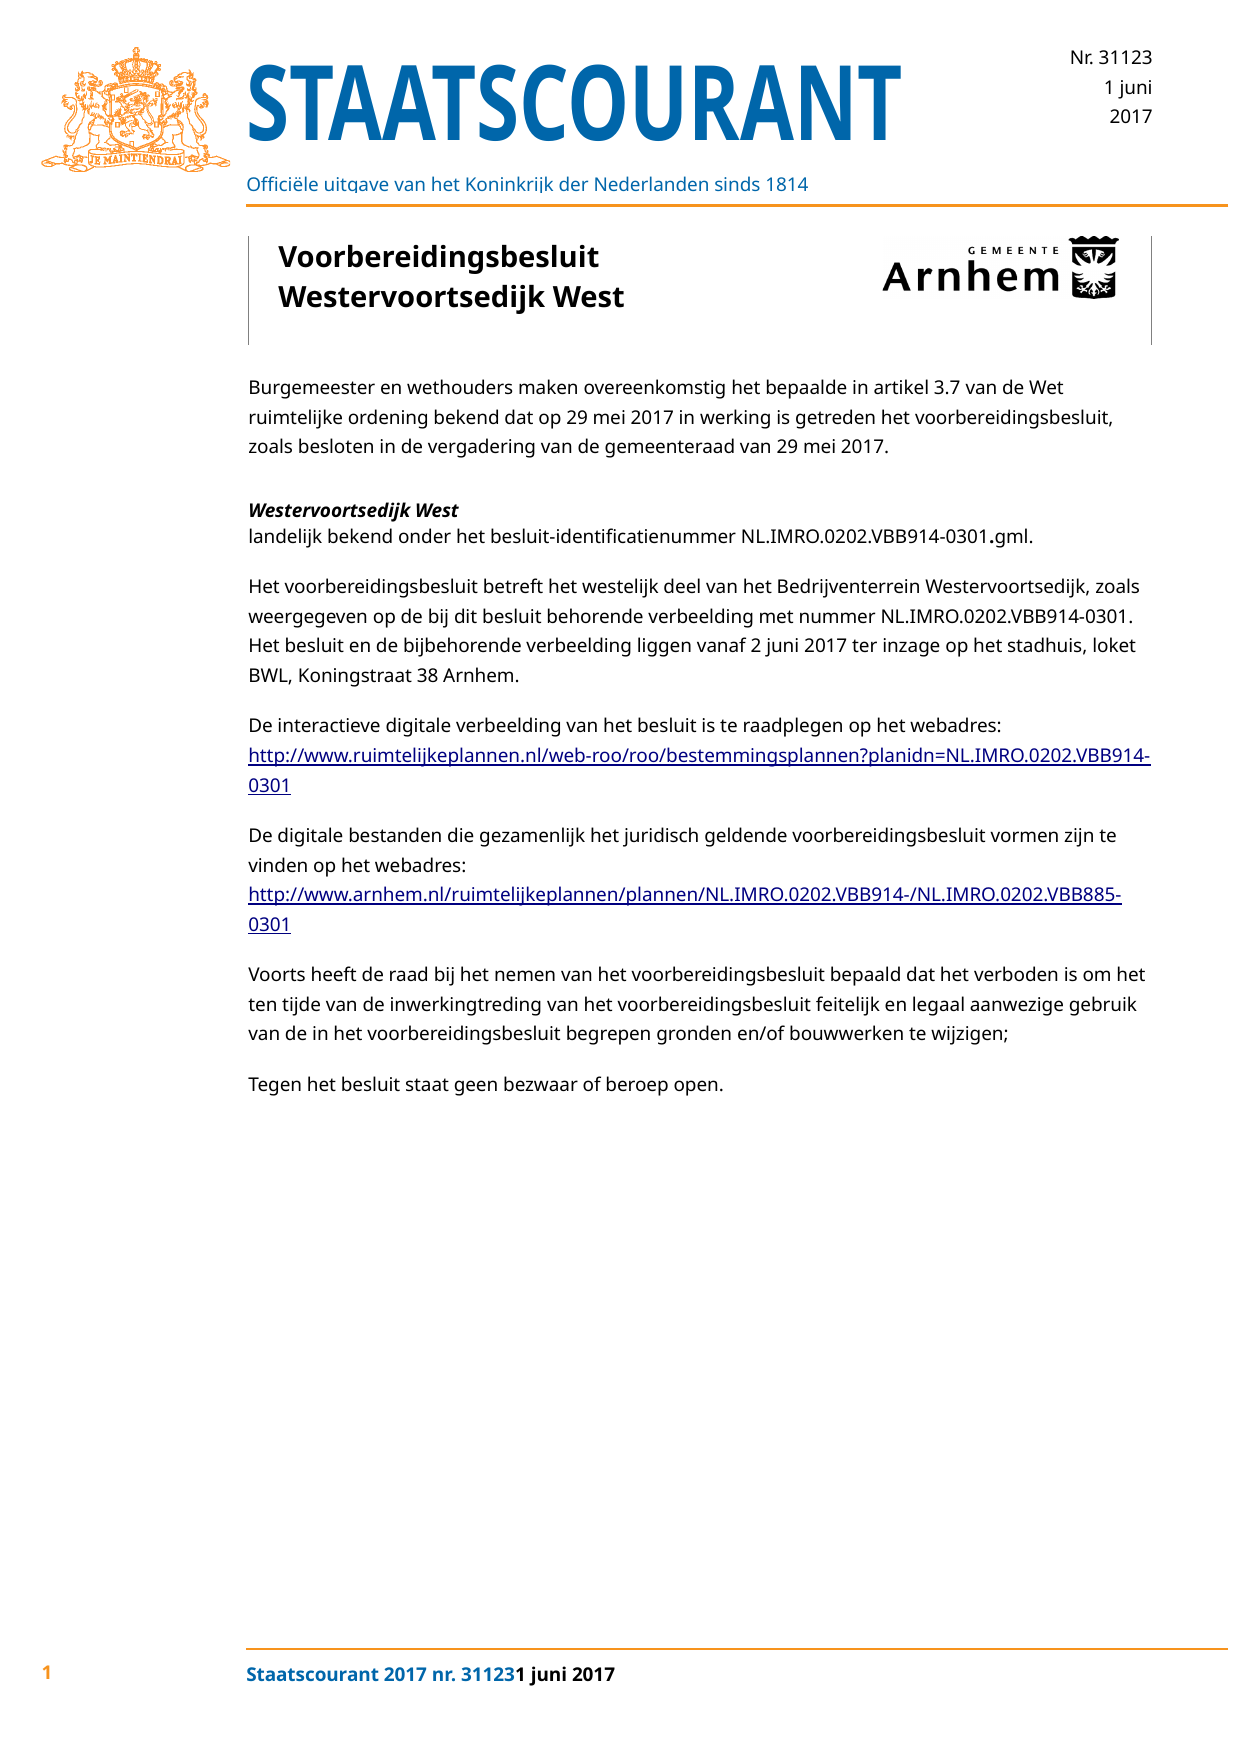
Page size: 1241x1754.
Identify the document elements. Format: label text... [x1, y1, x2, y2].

text Tegen het besluit staat geen bezwaar of beroep open. [248, 1071, 1152, 1097]
text Voorts heeft de raad bij het nemen van het voorbereidingsbesluit bepaald dat het verboden is om het ten tijde van de inwerkingtreding van het voorbereidingsbesluit feitelijk en legaal aanwezige gebruik van de in het voorbereidingsbesluit begrepen gronden en/of bouwwerken te wijzigen; [248, 961, 1152, 1046]
text De interactieve digitale verbeelding van het besluit is te raadplegen op het webadres: http://www.ruimtelijkeplannen.nl/web-roo/roo/bestemmingsplannen?planidn=NL.IMRO.0202.VBB914-0301 [248, 713, 1152, 798]
picture [882, 236, 1119, 299]
picture [41, 47, 231, 172]
text Westervoortsedijk West [248, 497, 1152, 523]
table_header Voorbereidingsbesluit Westervoortsedijk West [249, 236, 850, 345]
table_header [850, 236, 1151, 345]
text De digitale bestanden die gezamenlijk het juridisch geldende voorbereidingsbesluit vormen zijn te vinden op het webadres: http://www.arnhem.nl/ruimtelijkeplannen/plannen/NL.IMRO.0202.VBB914-/NL.IMRO.0202.VBB885-0301 [248, 822, 1152, 937]
text landelijk bekend onder het besluit-identificatienummer NL.IMRO.0202.VBB914-0301.gml. [248, 523, 1152, 549]
text Burgemeester en wethouders maken overeenkomstig het bepaalde in artikel 3.7 van de Wet ruimtelijke ordening bekend dat op 29 mei 2017 in werking is getreden het voorbereidingsbesluit, zoals besloten in de vergadering van de gemeenteraad van 29 mei 2017. [248, 374, 1152, 459]
text Het voorbereidingsbesluit betreft het westelijk deel van het Bedrijventerrein Westervoortsedijk, zoals weergegeven op de bij dit besluit behorende verbeelding met nummer NL.IMRO.0202.VBB914-0301. Het besluit en de bijbehorende verbeelding liggen vanaf 2 juni 2017 ter inzage op het stadhuis, loket BWL, Koningstraat 38 Arnhem. [248, 573, 1152, 688]
